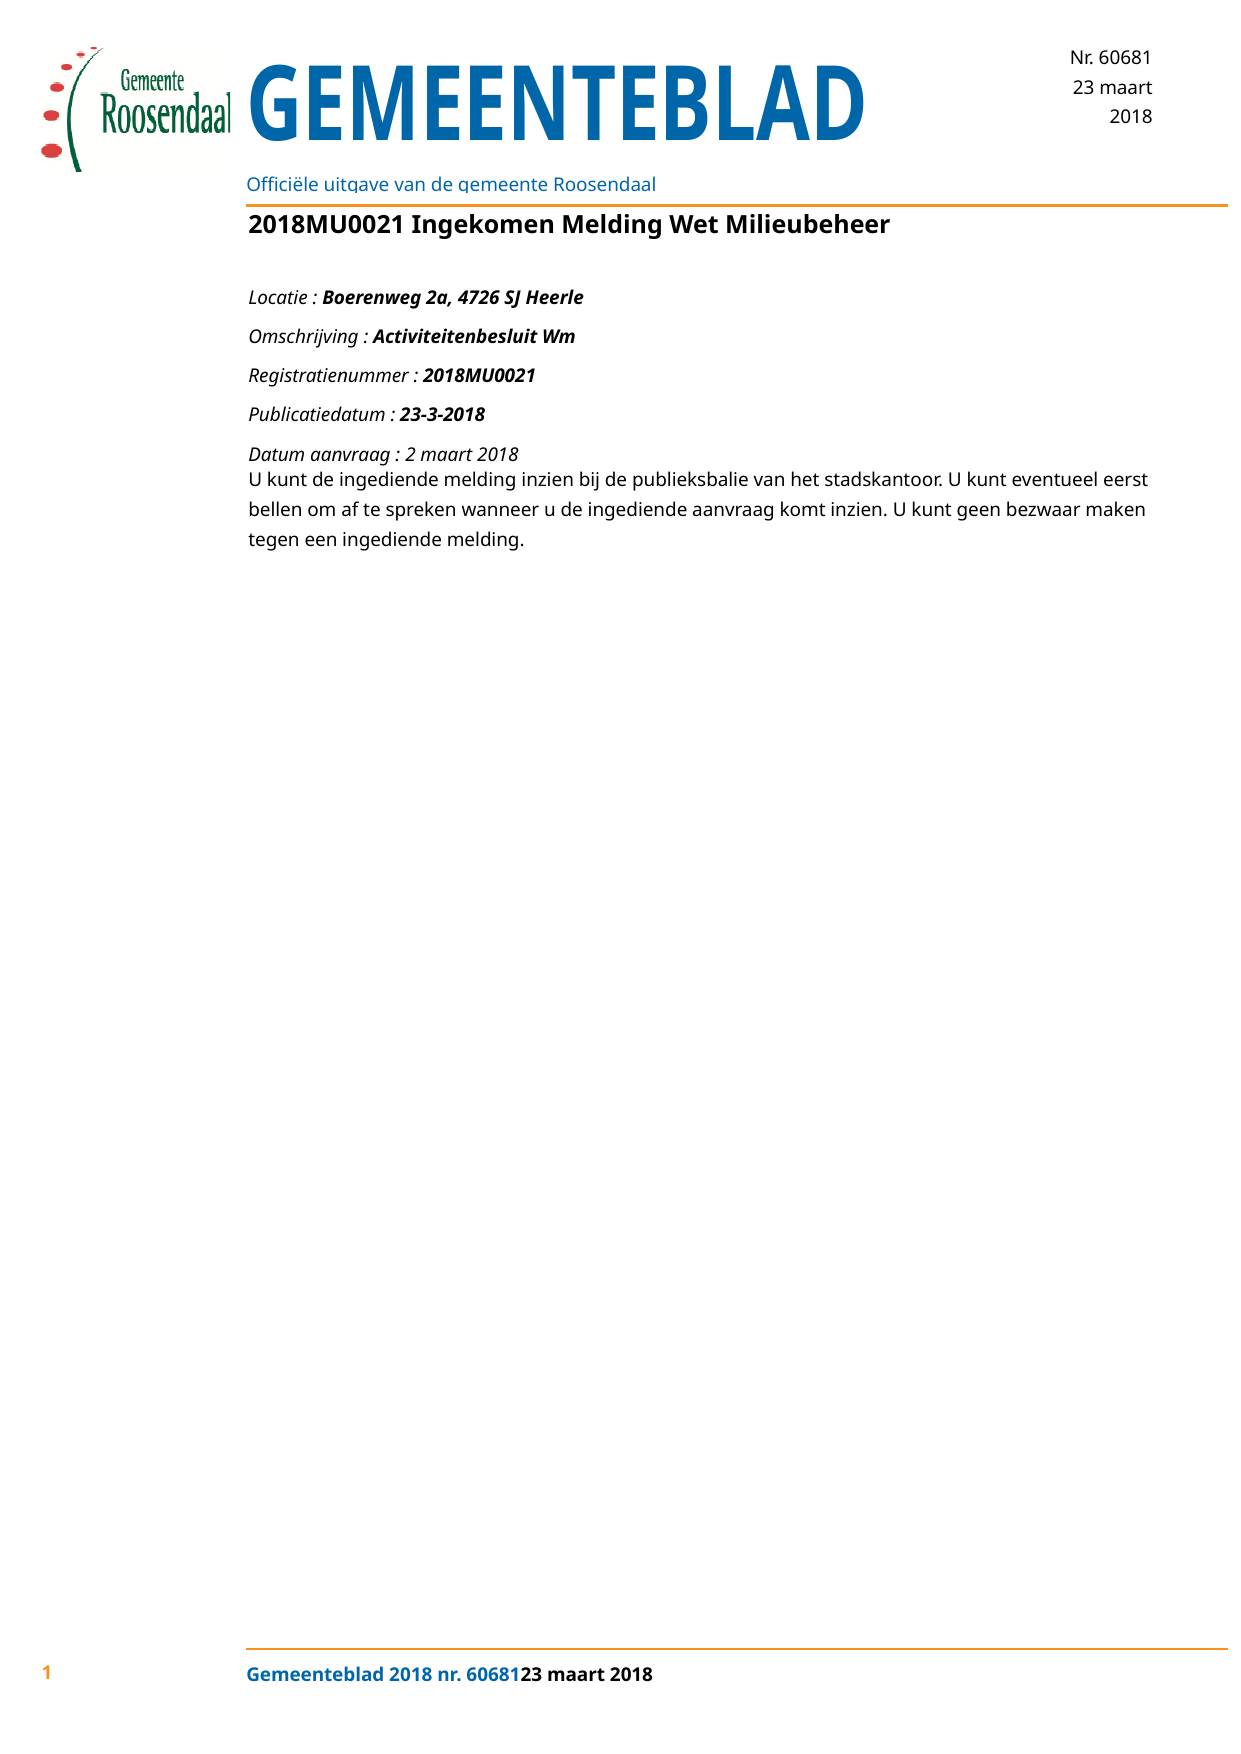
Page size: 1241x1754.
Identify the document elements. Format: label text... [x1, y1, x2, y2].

text Registratienummer : 2018MU0021 [248, 362, 1152, 388]
text Datum aanvraag : 2 maart 2018 [248, 441, 1152, 467]
text U kunt de ingediende melding inzien bij de publieksbalie van het stadskantoor. U kunt eventueel eerst bellen om af te spreken wanneer u de ingediende aanvraag komt inzien. U kunt geen bezwaar maken tegen een ingediende melding. [248, 467, 1152, 552]
text Locatie : Boerenweg 2a, 4726 SJ Heerle [248, 284, 1152, 309]
text Omschrijving : Activiteitenbesluit Wm [248, 323, 1152, 349]
picture [41, 47, 231, 172]
text Publicatiedatum : 23-3-2018 [248, 402, 1152, 427]
text 2018MU0021 Ingekomen Melding Wet Milieubeheer [248, 207, 1152, 241]
